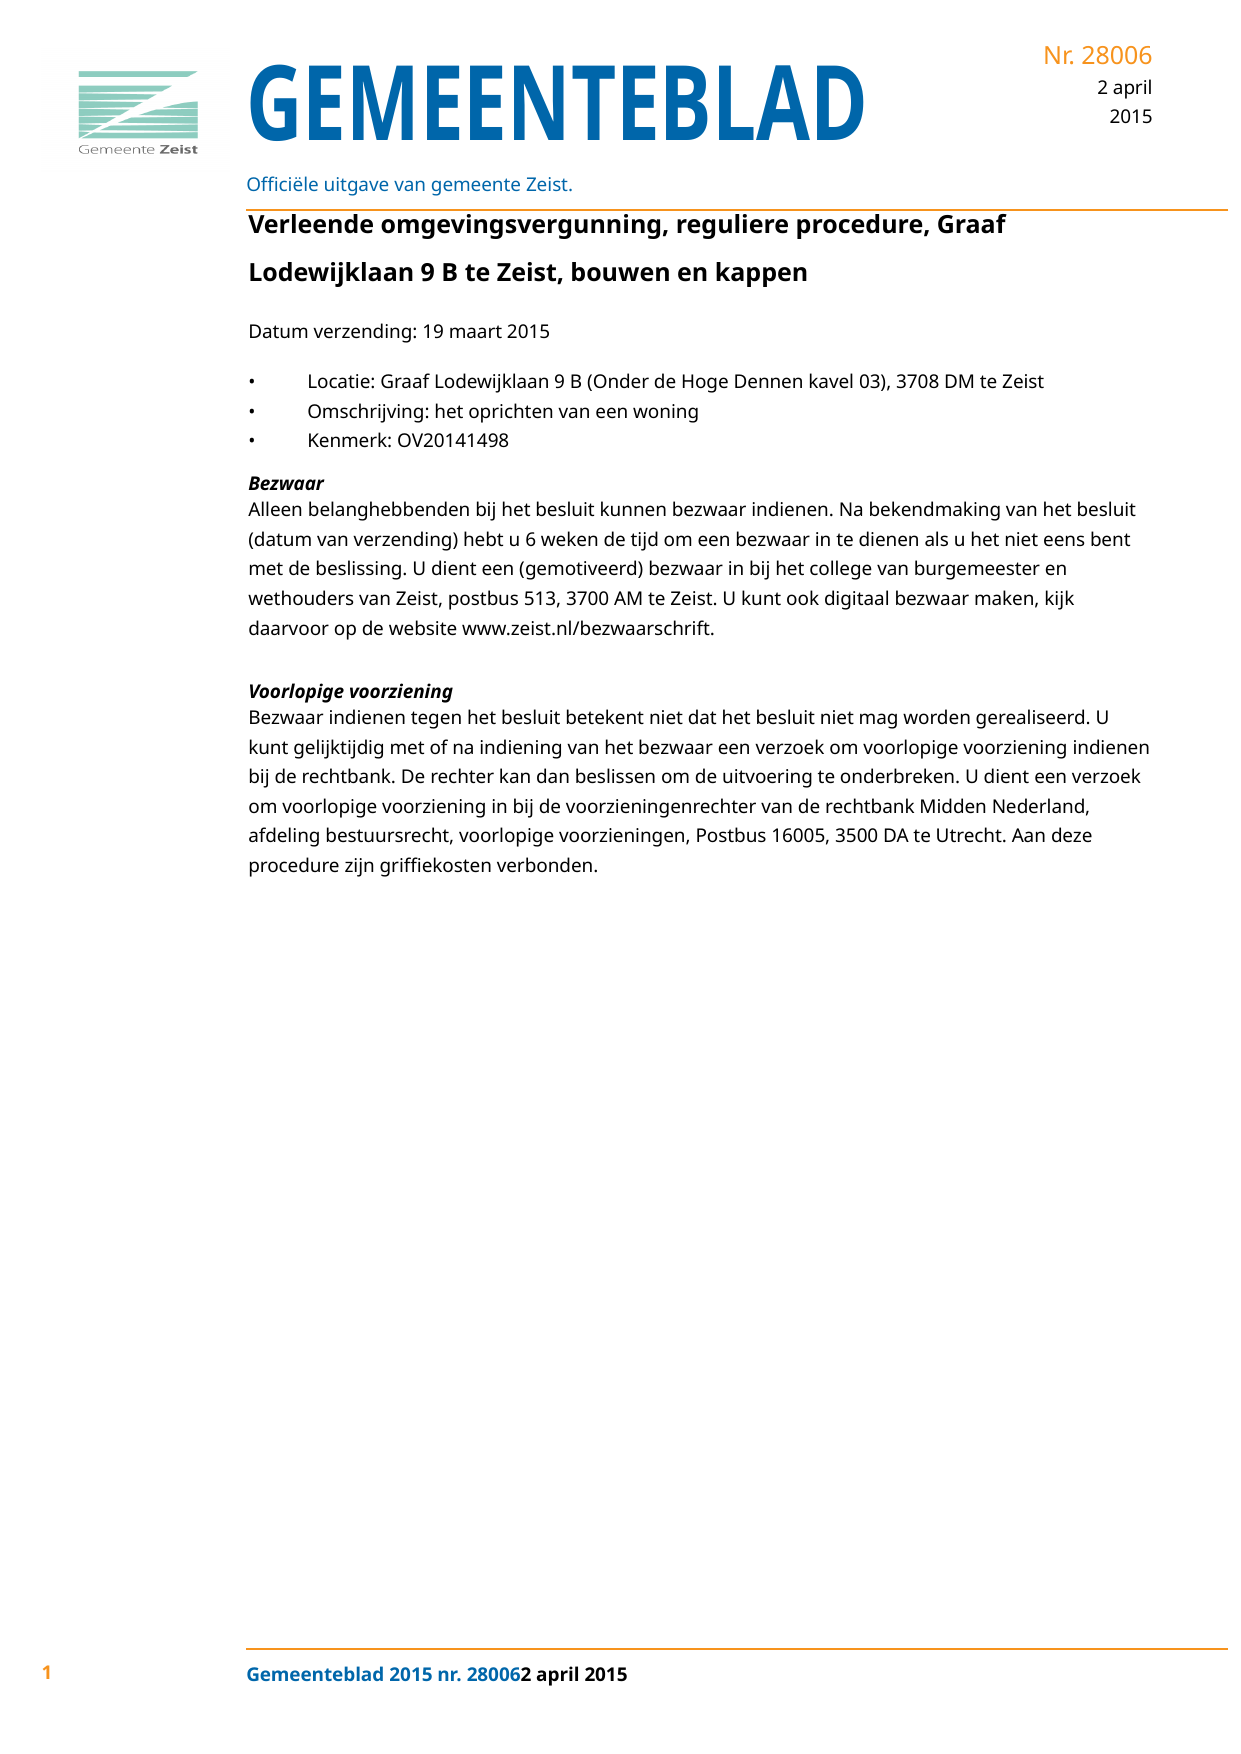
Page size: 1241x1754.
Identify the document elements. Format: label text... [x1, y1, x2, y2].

list Locatie: Graaf Lodewijklaan 9 B (Onder de Hoge Dennen kavel 03), 3708 DM te Zeist [248, 368, 1152, 394]
text Verleende omgevingsvergunning, reguliere procedure, Graaf Lodewijklaan 9 B te Zeist, bouwen en kappen [248, 211, 1152, 288]
text Alleen belanghebbenden bij het besluit kunnen bezwaar indienen. Na bekendmaking van het besluit (datum van verzending) hebt u 6 weken de tijd om een bezwaar in te dienen als u het niet eens bent met de beslissing. U dient een (gemotiveerd) bezwaar in bij het college van burgemeester en wethouders van Zeist, postbus 513, 3700 AM te Zeist. U kunt ook digitaal bezwaar maken, kijk daarvoor op de website www.zeist.nl/bezwaarschrift. [248, 496, 1152, 640]
picture [41, 47, 231, 172]
text Datum verzending: 19 maart 2015 [248, 318, 1152, 344]
text Voorlopige voorziening [248, 679, 1152, 704]
list Omschrijving: het oprichten van een woning [248, 398, 1152, 424]
list Kenmerk: OV20141498 [248, 427, 1152, 453]
text Bezwaar indienen tegen het besluit betekent niet dat het besluit niet mag worden gerealiseerd. U kunt gelijktijdig met of na indiening van het bezwaar een verzoek om voorlopige voorziening indienen bij de rechtbank. De rechter kan dan beslissen om de uitvoering te onderbreken. U dient een verzoek om voorlopige voorziening in bij de voorzieningenrechter van de rechtbank Midden Nederland, afdeling bestuursrecht, voorlopige voorzieningen, Postbus 16005, 3500 DA te Utrecht. Aan deze procedure zijn griffiekosten verbonden. [248, 704, 1152, 878]
text Bezwaar [248, 471, 1152, 496]
